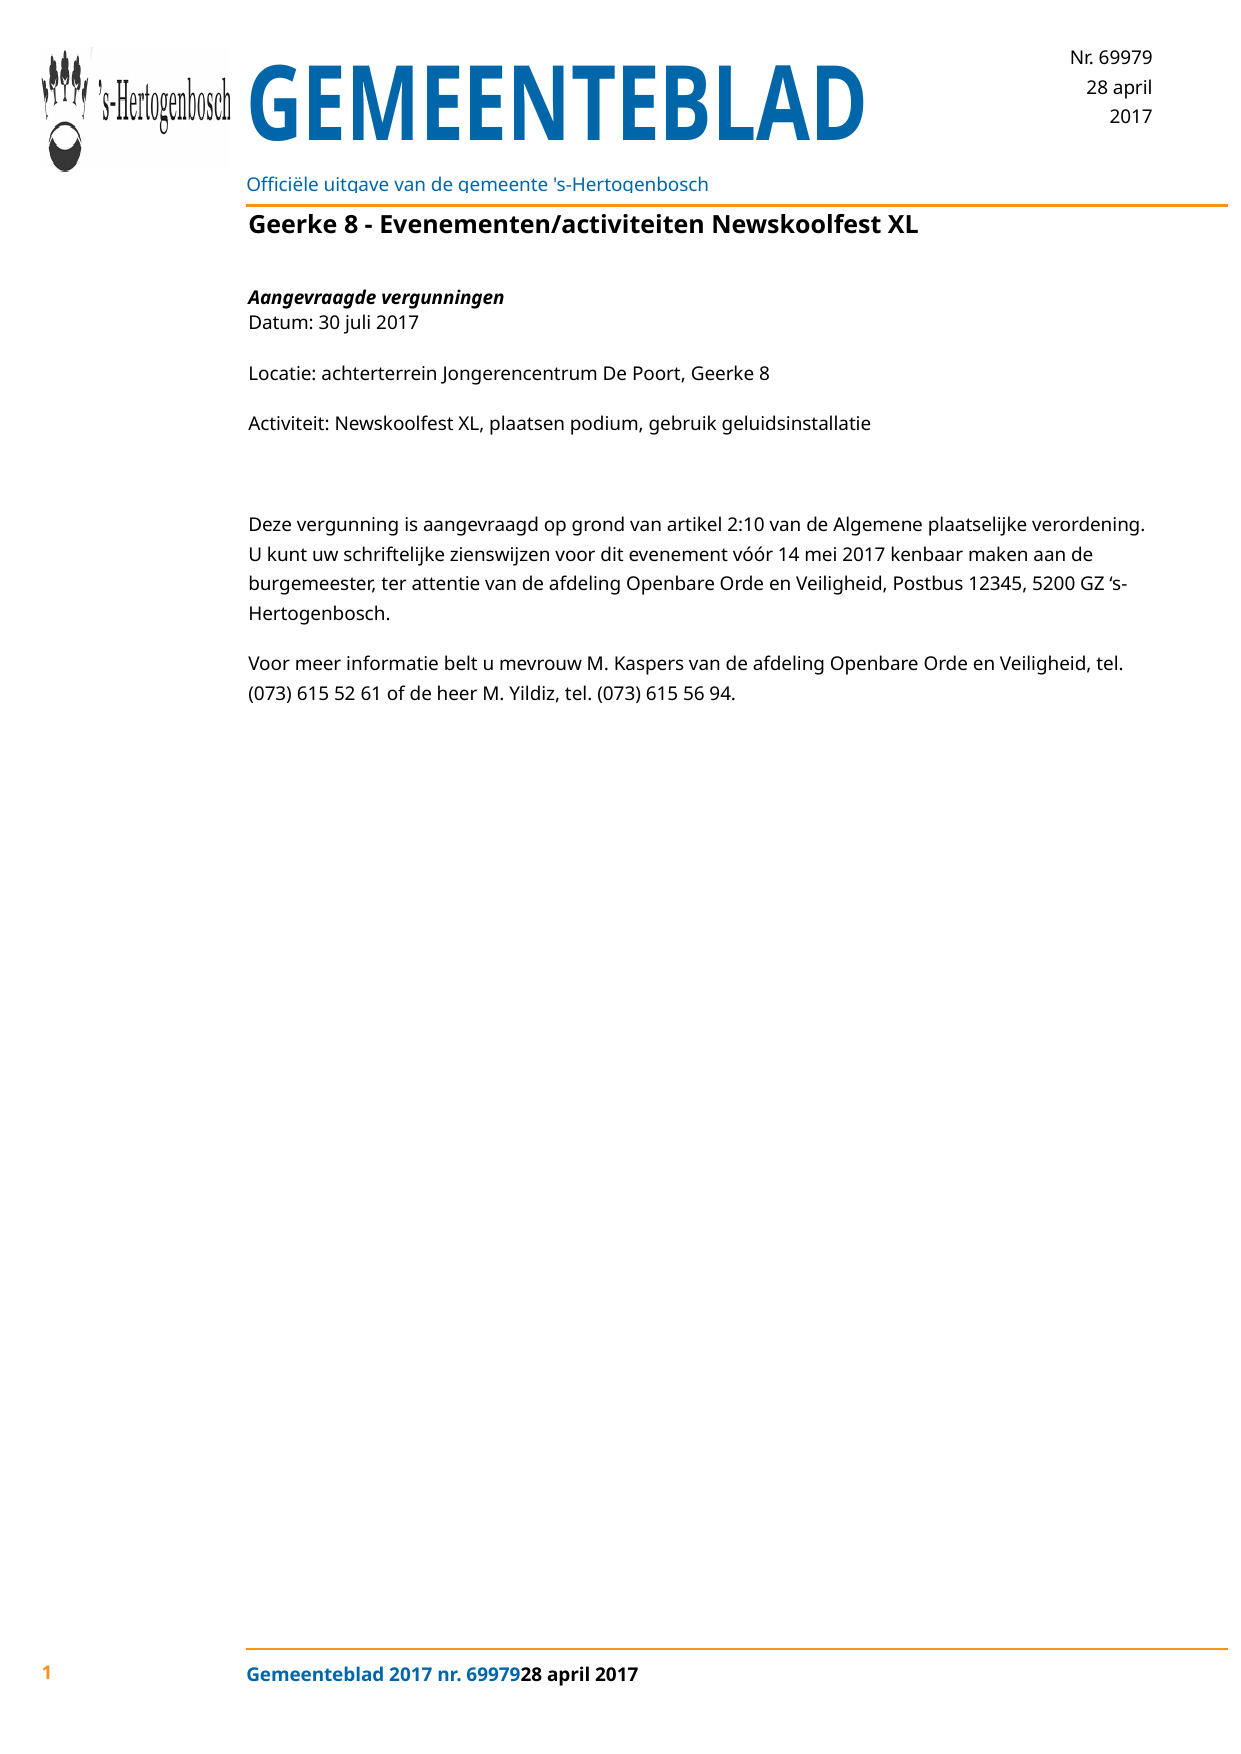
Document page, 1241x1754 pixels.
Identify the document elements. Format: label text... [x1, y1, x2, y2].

text Geerke 8 - Evenementen/activiteiten Newskoolfest XL [248, 207, 1152, 241]
text Datum: 30 juli 2017 [248, 309, 1152, 335]
text Locatie: achterterrein Jongerencentrum De Poort, Geerke 8 [248, 360, 1152, 386]
picture [41, 47, 231, 172]
text Voor meer informatie belt u mevrouw M. Kaspers van de afdeling Openbare Orde en Veiligheid, tel. (073) 615 52 61 of de heer M. Yildiz, tel. (073) 615 56 94. [248, 650, 1152, 706]
text Activiteit: Newskoolfest XL, plaatsen podium, gebruik geluidsinstallatie [248, 410, 1152, 436]
text Deze vergunning is aangevraagd op grond van artikel 2:10 van de Algemene plaatselijke verordening. U kunt uw schriftelijke zienswijzen voor dit evenement vóór 14 mei 2017 kenbaar maken aan de burgemeester, ter attentie van de afdeling Openbare Orde en Veiligheid, Postbus 12345, 5200 GZ ‘s-Hertogenbosch. [248, 511, 1152, 626]
text Aangevraagde vergunningen [248, 284, 1152, 309]
